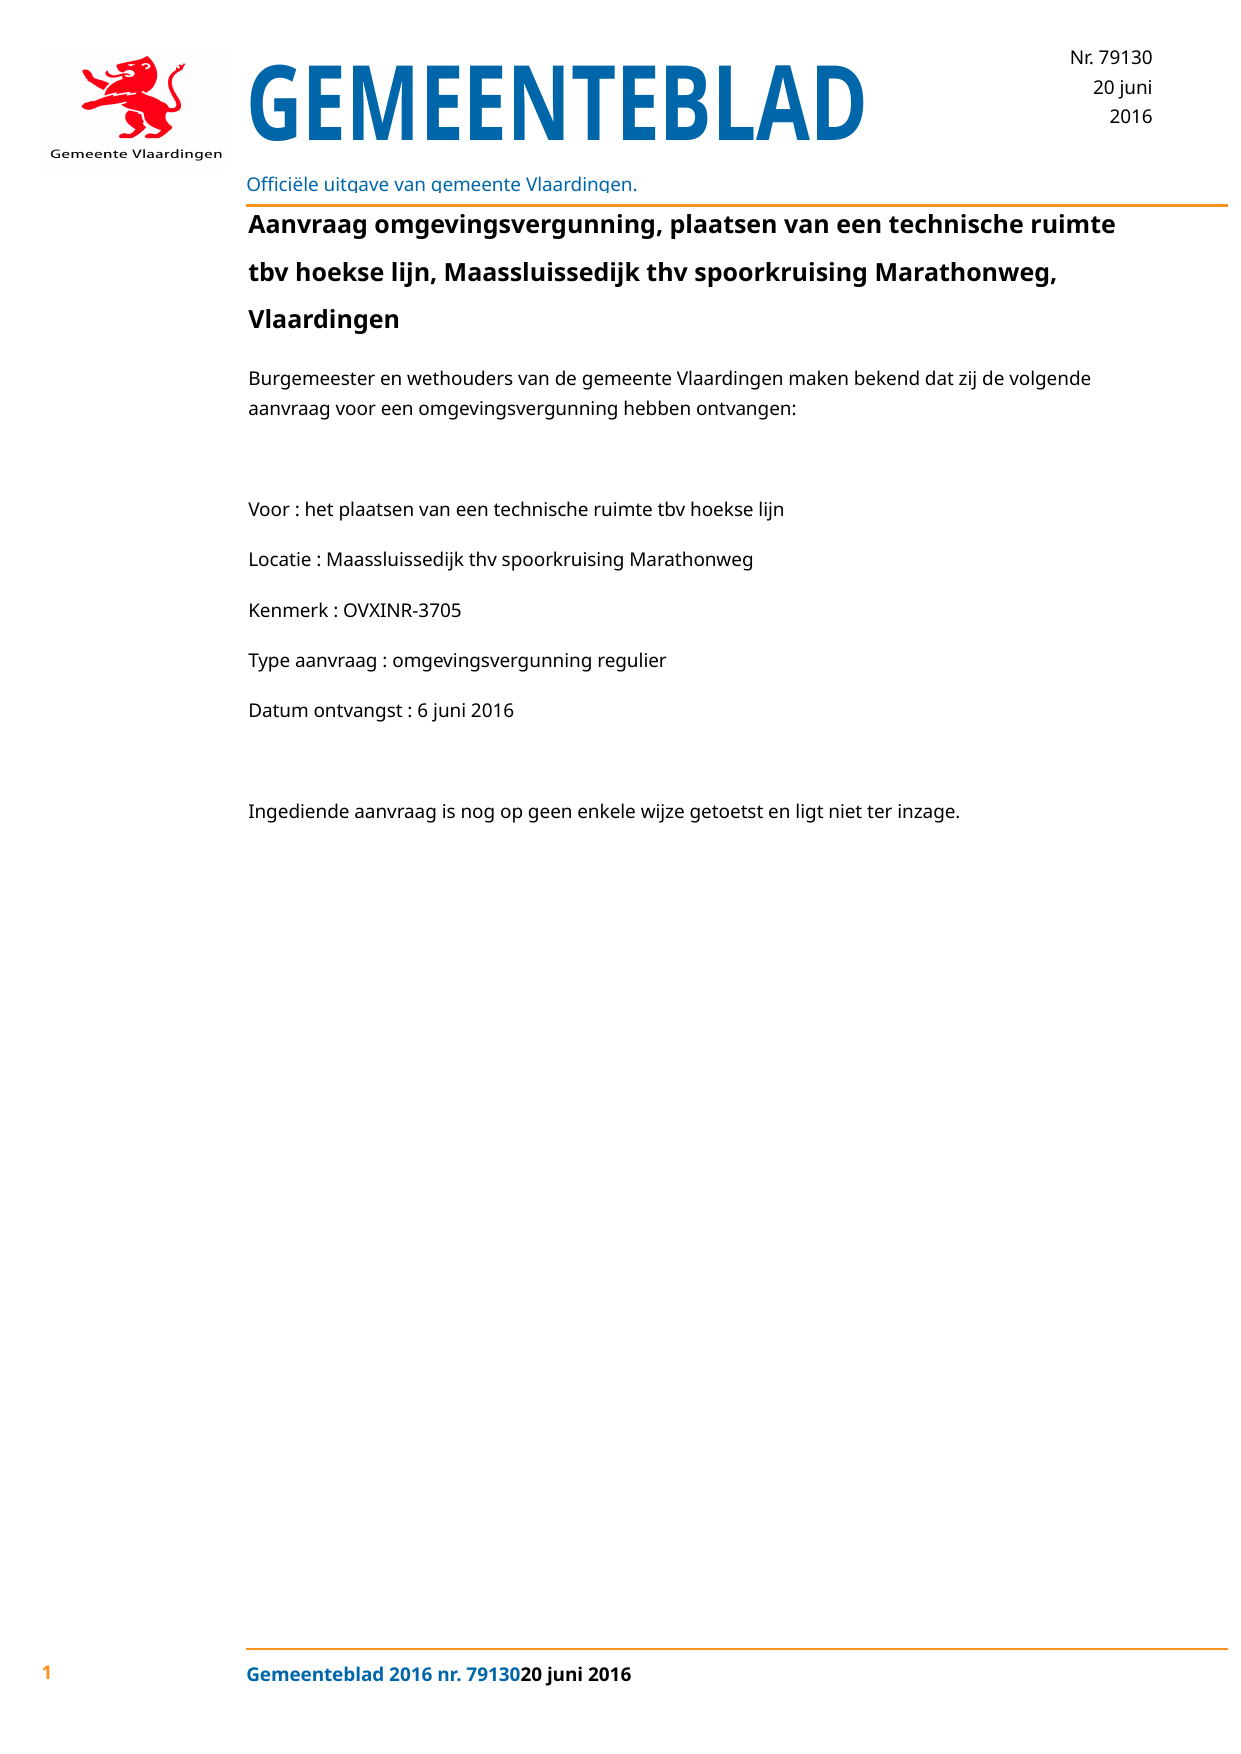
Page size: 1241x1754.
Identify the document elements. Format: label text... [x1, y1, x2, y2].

text Ingediende aanvraag is nog op geen enkele wijze getoetst en ligt niet ter inzage. [248, 798, 1152, 824]
text Type aanvraag : omgevingsvergunning regulier [248, 647, 1152, 673]
text Kenmerk : OVXINR-3705 [248, 597, 1152, 622]
picture [41, 47, 231, 172]
text Locatie : Maassluissedijk thv spoorkruising Marathonweg [248, 546, 1152, 572]
text Burgemeester en wethouders van de gemeente Vlaardingen maken bekend dat zij de volgende aanvraag voor een omgevingsvergunning hebben ontvangen: [248, 366, 1152, 421]
text Datum ontvangst : 6 juni 2016 [248, 698, 1152, 723]
text Aanvraag omgevingsvergunning, plaatsen van een technische ruimte tbv hoekse lijn, Maassluissedijk thv spoorkruising Marathonweg, Vlaardingen [248, 207, 1152, 336]
text Voor : het plaatsen van een technische ruimte tbv hoekse lijn [248, 496, 1152, 522]
